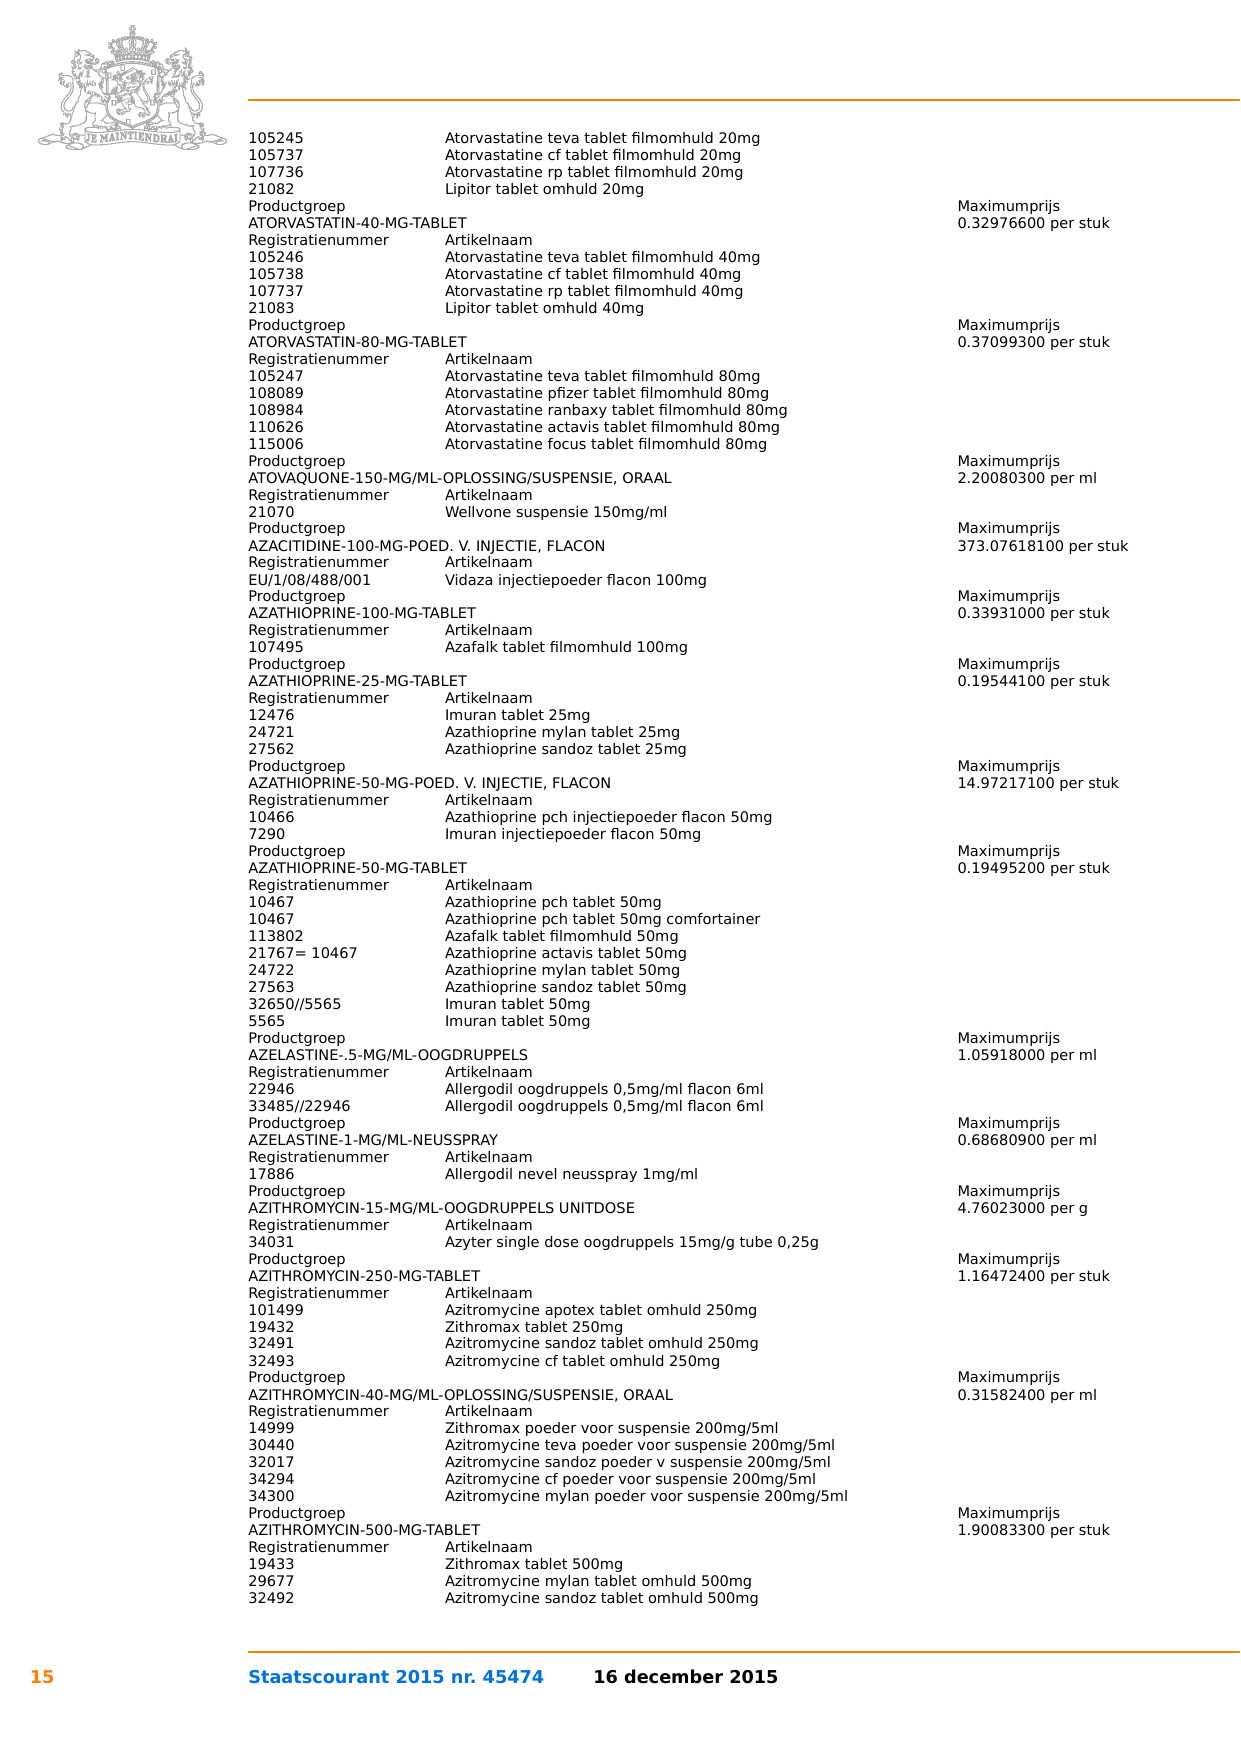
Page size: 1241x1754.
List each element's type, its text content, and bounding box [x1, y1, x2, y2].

table_cell [951, 622, 1163, 639]
table_cell 2.20080300 per ml [951, 470, 1163, 486]
table_cell Azitromycine sandoz poeder v suspensie 200mg/5ml [439, 1454, 951, 1471]
table_cell [951, 911, 1163, 928]
table_cell Atorvastatine rp tablet filmomhuld 40mg [439, 283, 951, 300]
table_cell 107495 [248, 639, 439, 656]
table_cell [951, 707, 1163, 724]
table_cell [951, 1081, 1163, 1098]
table_cell Registratienummer [248, 877, 439, 894]
table_cell [951, 690, 1163, 707]
table_cell 0.68680900 per ml [951, 1132, 1163, 1149]
table_cell 21767= 10467 [248, 945, 439, 962]
table_cell 14999 [248, 1420, 439, 1437]
table_cell Artikelnaam [439, 486, 951, 503]
table_cell Maximumprijs [951, 1115, 1163, 1132]
table_cell Registratienummer [248, 792, 439, 809]
table_cell AZACITIDINE-100-MG-POED. V. INJECTIE, FLACON [248, 538, 951, 554]
table_cell Atorvastatine rp tablet filmomhuld 20mg [439, 164, 951, 181]
table_cell 115006 [248, 436, 439, 452]
table_cell Azitromycine apotex tablet omhuld 250mg [439, 1301, 951, 1318]
table_cell 4.76023000 per g [951, 1200, 1163, 1217]
table_cell Artikelnaam [439, 1149, 951, 1166]
table_cell 32650//5565 [248, 996, 439, 1013]
table_cell Productgroep [248, 588, 439, 605]
table_cell Artikelnaam [439, 351, 951, 368]
table_cell [951, 996, 1163, 1013]
table_cell [439, 1369, 951, 1386]
table_cell 24722 [248, 962, 439, 979]
table_cell Registratienummer [248, 554, 439, 571]
table_cell [439, 453, 951, 469]
table_cell Zithromax tablet 250mg [439, 1319, 951, 1335]
table_cell Maximumprijs [951, 1030, 1163, 1047]
table_cell [951, 554, 1163, 571]
table_cell 373.07618100 per stuk [951, 538, 1163, 554]
table_cell [951, 1573, 1163, 1590]
table_cell [951, 486, 1163, 503]
table_cell [439, 843, 951, 860]
table_cell 21082 [248, 181, 439, 198]
table_cell [951, 1166, 1163, 1183]
table_cell [951, 809, 1163, 826]
table_cell Artikelnaam [439, 690, 951, 707]
table_cell 34300 [248, 1488, 439, 1505]
table_cell 34031 [248, 1234, 439, 1251]
table_cell 1.16472400 per stuk [951, 1268, 1163, 1284]
table_cell [951, 1335, 1163, 1352]
table_cell AZITHROMYCIN-40-MG/ML-OPLOSSING/SUSPENSIE, ORAAL [248, 1386, 951, 1403]
table_cell [951, 266, 1163, 283]
table_cell Artikelnaam [439, 232, 951, 249]
table_cell [951, 164, 1163, 181]
table_cell Azafalk tablet filmomhuld 50mg [439, 928, 951, 945]
table_cell Registratienummer [248, 622, 439, 639]
table_cell [439, 1183, 951, 1199]
table_cell [951, 147, 1163, 164]
table_cell ATORVASTATIN-80-MG-TABLET [248, 334, 951, 351]
table_cell 19433 [248, 1556, 439, 1573]
table_cell [951, 1539, 1163, 1556]
table_cell [439, 317, 951, 334]
table_cell [951, 1234, 1163, 1251]
table_cell Maximumprijs [951, 1369, 1163, 1386]
table_cell [439, 1251, 951, 1267]
table_cell Artikelnaam [439, 877, 951, 894]
table_cell [951, 1013, 1163, 1030]
table_cell Productgroep [248, 1183, 439, 1199]
table_cell 0.31582400 per ml [951, 1386, 1163, 1403]
table_cell [951, 639, 1163, 656]
table_cell Artikelnaam [439, 554, 951, 571]
table_cell 0.19495200 per stuk [951, 860, 1163, 877]
table_cell Artikelnaam [439, 792, 951, 809]
table_cell Productgroep [248, 317, 439, 334]
table_cell Azathioprine mylan tablet 25mg [439, 724, 951, 741]
table_cell Wellvone suspensie 150mg/ml [439, 504, 951, 520]
table_cell 33485//22946 [248, 1098, 439, 1115]
table_cell Azitromycine sandoz tablet omhuld 500mg [439, 1590, 951, 1607]
table_cell AZELASTINE-.5-MG/ML-OOGDRUPPELS [248, 1047, 951, 1064]
table_cell Registratienummer [248, 1539, 439, 1556]
table_cell Registratienummer [248, 1149, 439, 1166]
table_cell Productgroep [248, 520, 439, 537]
table_cell Azathioprine mylan tablet 50mg [439, 962, 951, 979]
table_cell [951, 877, 1163, 894]
table_cell Vidaza injectiepoeder flacon 100mg [439, 571, 951, 588]
table_cell 21083 [248, 300, 439, 317]
table_cell Atorvastatine cf tablet filmomhuld 40mg [439, 266, 951, 283]
table_cell 1.05918000 per ml [951, 1047, 1163, 1064]
table_cell [951, 1420, 1163, 1437]
table_cell [951, 1217, 1163, 1233]
table_cell 101499 [248, 1301, 439, 1318]
table_cell Productgroep [248, 656, 439, 673]
table_cell Atorvastatine teva tablet filmomhuld 20mg [439, 130, 951, 147]
table_cell 105738 [248, 266, 439, 283]
table_cell [951, 962, 1163, 979]
table_cell [951, 741, 1163, 758]
table_cell 108984 [248, 402, 439, 418]
table_cell 0.33931000 per stuk [951, 605, 1163, 622]
table_cell AZITHROMYCIN-250-MG-TABLET [248, 1268, 951, 1284]
table_cell [951, 894, 1163, 911]
table_cell Artikelnaam [439, 1539, 951, 1556]
table_cell [951, 1488, 1163, 1505]
table_cell Azathioprine sandoz tablet 25mg [439, 741, 951, 758]
table_cell Azitromycine mylan poeder voor suspensie 200mg/5ml [439, 1488, 951, 1505]
table_cell Registratienummer [248, 351, 439, 368]
table_cell 22946 [248, 1081, 439, 1098]
table_cell [951, 181, 1163, 198]
table_cell [951, 792, 1163, 809]
table_cell Allergodil oogdruppels 0,5mg/ml flacon 6ml [439, 1098, 951, 1115]
table_cell 14.97217100 per stuk [951, 775, 1163, 792]
table_cell [951, 1319, 1163, 1335]
table_cell [951, 1285, 1163, 1301]
table_cell 105246 [248, 249, 439, 266]
table_cell Imuran injectiepoeder flacon 50mg [439, 826, 951, 843]
table_cell Atorvastatine ranbaxy tablet filmomhuld 80mg [439, 402, 951, 418]
table_cell [951, 1064, 1163, 1081]
table_cell Maximumprijs [951, 656, 1163, 673]
table_cell Azathioprine pch tablet 50mg comfortainer [439, 911, 951, 928]
table_cell AZATHIOPRINE-100-MG-TABLET [248, 605, 951, 622]
table_cell Maximumprijs [951, 317, 1163, 334]
table_cell Imuran tablet 50mg [439, 996, 951, 1013]
table_cell Azitromycine cf poeder voor suspensie 200mg/5ml [439, 1471, 951, 1488]
table_cell [439, 520, 951, 537]
table_cell Artikelnaam [439, 1217, 951, 1233]
table_cell Maximumprijs [951, 198, 1163, 215]
table_cell Productgroep [248, 198, 439, 215]
table_cell [439, 1030, 951, 1047]
table_cell 29677 [248, 1573, 439, 1590]
table_cell [951, 1403, 1163, 1420]
table_cell 5565 [248, 1013, 439, 1030]
table_cell Registratienummer [248, 690, 439, 707]
table_cell 0.32976600 per stuk [951, 215, 1163, 232]
table_cell [951, 979, 1163, 996]
table_cell ATOVAQUONE-150-MG/ML-OPLOSSING/SUSPENSIE, ORAAL [248, 470, 951, 486]
table_cell Maximumprijs [951, 1505, 1163, 1522]
table_cell Allergodil oogdruppels 0,5mg/ml flacon 6ml [439, 1081, 951, 1098]
table_cell Registratienummer [248, 1403, 439, 1420]
table_cell [951, 130, 1163, 147]
table_cell Maximumprijs [951, 843, 1163, 860]
table_cell [951, 1471, 1163, 1488]
table_cell Productgroep [248, 1030, 439, 1047]
table_cell 105247 [248, 368, 439, 384]
table_cell 24721 [248, 724, 439, 741]
table_cell Artikelnaam [439, 1285, 951, 1301]
table_cell Maximumprijs [951, 1251, 1163, 1267]
table_cell Productgroep [248, 453, 439, 469]
table_cell 0.37099300 per stuk [951, 334, 1163, 351]
table_cell [951, 724, 1163, 741]
table_cell Zithromax poeder voor suspensie 200mg/5ml [439, 1420, 951, 1437]
table_cell EU/1/08/488/001 [248, 571, 439, 588]
table_cell Artikelnaam [439, 1064, 951, 1081]
table_cell 32492 [248, 1590, 439, 1607]
table_cell Maximumprijs [951, 520, 1163, 537]
table_cell [951, 1454, 1163, 1471]
table_cell Productgroep [248, 1505, 439, 1522]
table_cell Imuran tablet 50mg [439, 1013, 951, 1030]
table_cell [951, 402, 1163, 418]
table_cell Azathioprine pch injectiepoeder flacon 50mg [439, 809, 951, 826]
table_cell Azitromycine teva poeder voor suspensie 200mg/5ml [439, 1437, 951, 1454]
table_cell Allergodil nevel neusspray 1mg/ml [439, 1166, 951, 1183]
table_cell 30440 [248, 1437, 439, 1454]
table_cell [951, 1301, 1163, 1318]
table_cell [951, 300, 1163, 317]
table_cell Atorvastatine actavis tablet filmomhuld 80mg [439, 419, 951, 436]
table_cell [951, 385, 1163, 402]
table_cell 1.90083300 per stuk [951, 1522, 1163, 1539]
table_cell Imuran tablet 25mg [439, 707, 951, 724]
table_cell AZITHROMYCIN-15-MG/ML-OOGDRUPPELS UNITDOSE [248, 1200, 951, 1217]
table_cell Registratienummer [248, 232, 439, 249]
table_cell AZATHIOPRINE-25-MG-TABLET [248, 673, 951, 690]
table_cell [951, 945, 1163, 962]
table_cell [439, 1505, 951, 1522]
table_cell [951, 1098, 1163, 1115]
table_cell [951, 504, 1163, 520]
table_cell [951, 1590, 1163, 1607]
table_cell [439, 656, 951, 673]
table_cell 10467 [248, 894, 439, 911]
table_cell 105737 [248, 147, 439, 164]
table_cell Maximumprijs [951, 1183, 1163, 1199]
table_cell Maximumprijs [951, 758, 1163, 775]
table_cell Maximumprijs [951, 453, 1163, 469]
table_cell 107737 [248, 283, 439, 300]
table_cell [439, 588, 951, 605]
table_cell Atorvastatine teva tablet filmomhuld 40mg [439, 249, 951, 266]
table_cell Lipitor tablet omhuld 20mg [439, 181, 951, 198]
table_cell Productgroep [248, 1369, 439, 1386]
table_cell Zithromax tablet 500mg [439, 1556, 951, 1573]
table_cell Atorvastatine focus tablet filmomhuld 80mg [439, 436, 951, 452]
table_cell 27562 [248, 741, 439, 758]
table_cell Artikelnaam [439, 622, 951, 639]
table_cell AZELASTINE-1-MG/ML-NEUSSPRAY [248, 1132, 951, 1149]
table_cell Azathioprine actavis tablet 50mg [439, 945, 951, 962]
table_cell Registratienummer [248, 486, 439, 503]
table_cell [439, 758, 951, 775]
table_cell Productgroep [248, 843, 439, 860]
table_cell Azitromycine mylan tablet omhuld 500mg [439, 1573, 951, 1590]
table_cell [951, 826, 1163, 843]
table_cell [951, 928, 1163, 945]
table_cell [951, 249, 1163, 266]
table_cell [951, 351, 1163, 368]
table_cell 32491 [248, 1335, 439, 1352]
table_cell Azathioprine sandoz tablet 50mg [439, 979, 951, 996]
table_cell Registratienummer [248, 1217, 439, 1233]
table_cell 17886 [248, 1166, 439, 1183]
table_cell 21070 [248, 504, 439, 520]
table_cell ATORVASTATIN-40-MG-TABLET [248, 215, 951, 232]
table_cell Atorvastatine pfizer tablet filmomhuld 80mg [439, 385, 951, 402]
table_cell 32493 [248, 1353, 439, 1369]
table_cell [951, 232, 1163, 249]
table_cell AZATHIOPRINE-50-MG-TABLET [248, 860, 951, 877]
table_cell Registratienummer [248, 1285, 439, 1301]
table_cell Atorvastatine cf tablet filmomhuld 20mg [439, 147, 951, 164]
table_cell 108089 [248, 385, 439, 402]
table_cell [439, 1115, 951, 1132]
table_cell 27563 [248, 979, 439, 996]
table_cell [951, 1149, 1163, 1166]
table_cell [951, 283, 1163, 300]
table_cell 113802 [248, 928, 439, 945]
table_cell Atorvastatine teva tablet filmomhuld 80mg [439, 368, 951, 384]
table_cell 12476 [248, 707, 439, 724]
table_cell 10467 [248, 911, 439, 928]
table_cell 110626 [248, 419, 439, 436]
table_cell AZITHROMYCIN-500-MG-TABLET [248, 1522, 951, 1539]
table_cell AZATHIOPRINE-50-MG-POED. V. INJECTIE, FLACON [248, 775, 951, 792]
table_cell Azitromycine sandoz tablet omhuld 250mg [439, 1335, 951, 1352]
table_cell 107736 [248, 164, 439, 181]
table_cell 34294 [248, 1471, 439, 1488]
table_cell [951, 1437, 1163, 1454]
table_cell Maximumprijs [951, 588, 1163, 605]
table_cell Azitromycine cf tablet omhuld 250mg [439, 1353, 951, 1369]
table_cell 10466 [248, 809, 439, 826]
table_cell [951, 436, 1163, 452]
table_cell Registratienummer [248, 1064, 439, 1081]
table_cell Lipitor tablet omhuld 40mg [439, 300, 951, 317]
table_cell [951, 571, 1163, 588]
table_cell 105245 [248, 130, 439, 147]
table_cell Azathioprine pch tablet 50mg [439, 894, 951, 911]
table_cell 32017 [248, 1454, 439, 1471]
table_cell 0.19544100 per stuk [951, 673, 1163, 690]
picture [38, 25, 227, 150]
table_cell [439, 198, 951, 215]
table_cell Productgroep [248, 758, 439, 775]
table_cell Artikelnaam [439, 1403, 951, 1420]
table_cell Productgroep [248, 1251, 439, 1267]
table_cell Productgroep [248, 1115, 439, 1132]
table_cell [951, 368, 1163, 384]
table_cell 7290 [248, 826, 439, 843]
table_cell Azafalk tablet filmomhuld 100mg [439, 639, 951, 656]
table_cell [951, 1353, 1163, 1369]
table_cell 19432 [248, 1319, 439, 1335]
table_cell [951, 1556, 1163, 1573]
table_cell [951, 419, 1163, 436]
table_cell Azyter single dose oogdruppels 15mg/g tube 0,25g [439, 1234, 951, 1251]
